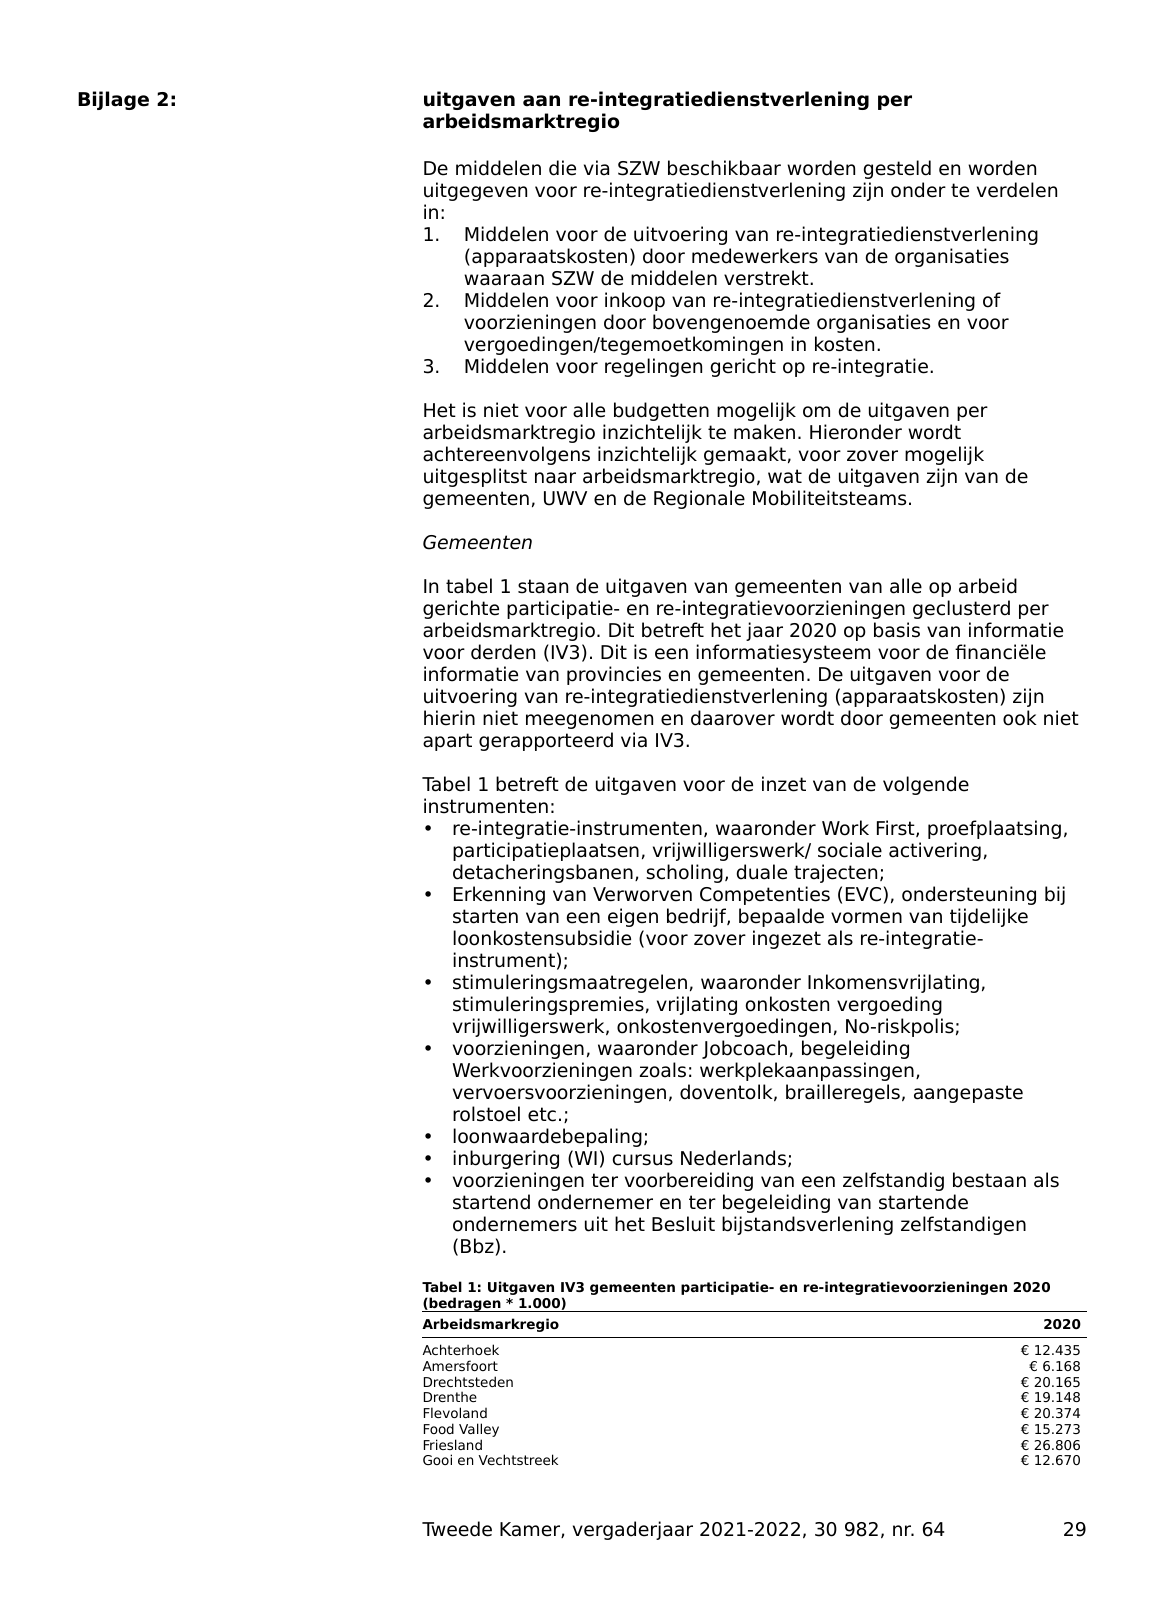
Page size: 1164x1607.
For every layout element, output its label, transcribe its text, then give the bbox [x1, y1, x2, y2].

text • inburgering (WI) cursus Nederlands; [422, 1148, 1087, 1170]
table_cell € 26.806 [983, 1438, 1087, 1453]
table_cell € 6.168 [983, 1359, 1087, 1374]
text • voorzieningen ter voorbereiding van een zelfstandig bestaan als startend ondernemer en ter begeleiding van startende ondernemers uit het Besluit bijstandsverlening zelfstandigen (Bbz). [422, 1170, 1087, 1258]
table_cell Drechtsteden [422, 1375, 983, 1390]
text • re-integratie-instrumenten, waaronder Work First, proefplaatsing, participatieplaatsen, vrijwilligerswerk/ sociale activering, detacheringsbanen, scholing, duale trajecten; [422, 818, 1087, 884]
text De middelen die via SZW beschikbaar worden gesteld en worden uitgegeven voor re-integratiedienstverlening zijn onder te verdelen in: [422, 158, 1087, 224]
table_cell € 20.165 [983, 1375, 1087, 1390]
text 3. Middelen voor regelingen gericht op re-integratie. [422, 356, 1087, 378]
text • Erkenning van Verworven Competenties (EVC), ondersteuning bij starten van een eigen bedrijf, bepaalde vormen van tijdelijke loonkostensubsidie (voor zover ingezet als re-integratie-instrument); [422, 884, 1087, 972]
table_cell Friesland [422, 1438, 983, 1453]
text • voorzieningen, waaronder Jobcoach, begeleiding Werkvoorzieningen zoals: werkplekaanpassingen, vervoersvoorzieningen, doventolk, brailleregels, aangepaste rolstoel etc.; [422, 1038, 1087, 1126]
subtitle Gemeenten [422, 532, 1087, 554]
table_cell € 20.374 [983, 1406, 1087, 1422]
table_cell Amersfoort [422, 1359, 983, 1374]
text 2. Middelen voor inkoop van re-integratiedienstverlening of voorzieningen door bovengenoemde organisaties en voor vergoedingen/tegemoetkomingen in kosten. [422, 290, 1087, 356]
text Het is niet voor alle budgetten mogelijk om de uitgaven per arbeidsmarktregio inzichtelijk te maken. Hieronder wordt achtereenvolgens inzichtelijk gemaakt, voor zover mogelijk uitgesplitst naar arbeidsmarktregio, wat de uitgaven zijn van de gemeenten, UWV en de Regionale Mobiliteitsteams. [422, 400, 1087, 510]
subtitle Bijlage 2: uitgaven aan re-integratiedienstverlening per arbeidsmarktregio [77, 89, 1087, 133]
table_cell € 19.148 [983, 1390, 1087, 1406]
text • stimuleringsmaatregelen, waaronder Inkomensvrijlating, stimuleringspremies, vrijlating onkosten vergoeding vrijwilligerswerk, onkostenvergoedingen, No-riskpolis; [422, 972, 1087, 1038]
table_cell € 12.435 [983, 1338, 1087, 1359]
table_cell Arbeidsmarkregio [422, 1312, 983, 1337]
text 1. Middelen voor de uitvoering van re-integratiedienstverlening (apparaatskosten) door medewerkers van de organisaties waaraan SZW de middelen verstrekt. [422, 224, 1087, 290]
table_cell € 12.670 [983, 1453, 1087, 1469]
table_cell Flevoland [422, 1406, 983, 1422]
table_cell Drenthe [422, 1390, 983, 1406]
table_cell Gooi en Vechtstreek [422, 1453, 983, 1469]
table_cell Achterhoek [422, 1338, 983, 1359]
table_header Tabel 1: Uitgaven IV3 gemeenten participatie- en re-integratievoorzieningen 2020 (bedragen * 1.000) [422, 1280, 1087, 1311]
table_cell Food Valley [422, 1422, 983, 1437]
text In tabel 1 staan de uitgaven van gemeenten van alle op arbeid gerichte participatie- en re-integratievoorzieningen geclusterd per arbeidsmarktregio. Dit betreft het jaar 2020 op basis van informatie voor derden (IV3). Dit is een informatiesysteem voor de financiële informatie van provincies en gemeenten. De uitgaven voor de uitvoering van re-integratiedienstverlening (apparaatskosten) zijn hierin niet meegenomen en daarover wordt door gemeenten ook niet apart gerapporteerd via IV3. [422, 576, 1087, 752]
table_cell 2020 [983, 1312, 1087, 1337]
table_cell € 15.273 [983, 1422, 1087, 1437]
text • loonwaardebepaling; [422, 1126, 1087, 1148]
text Tabel 1 betreft de uitgaven voor de inzet van de volgende instrumenten: [422, 774, 1087, 818]
